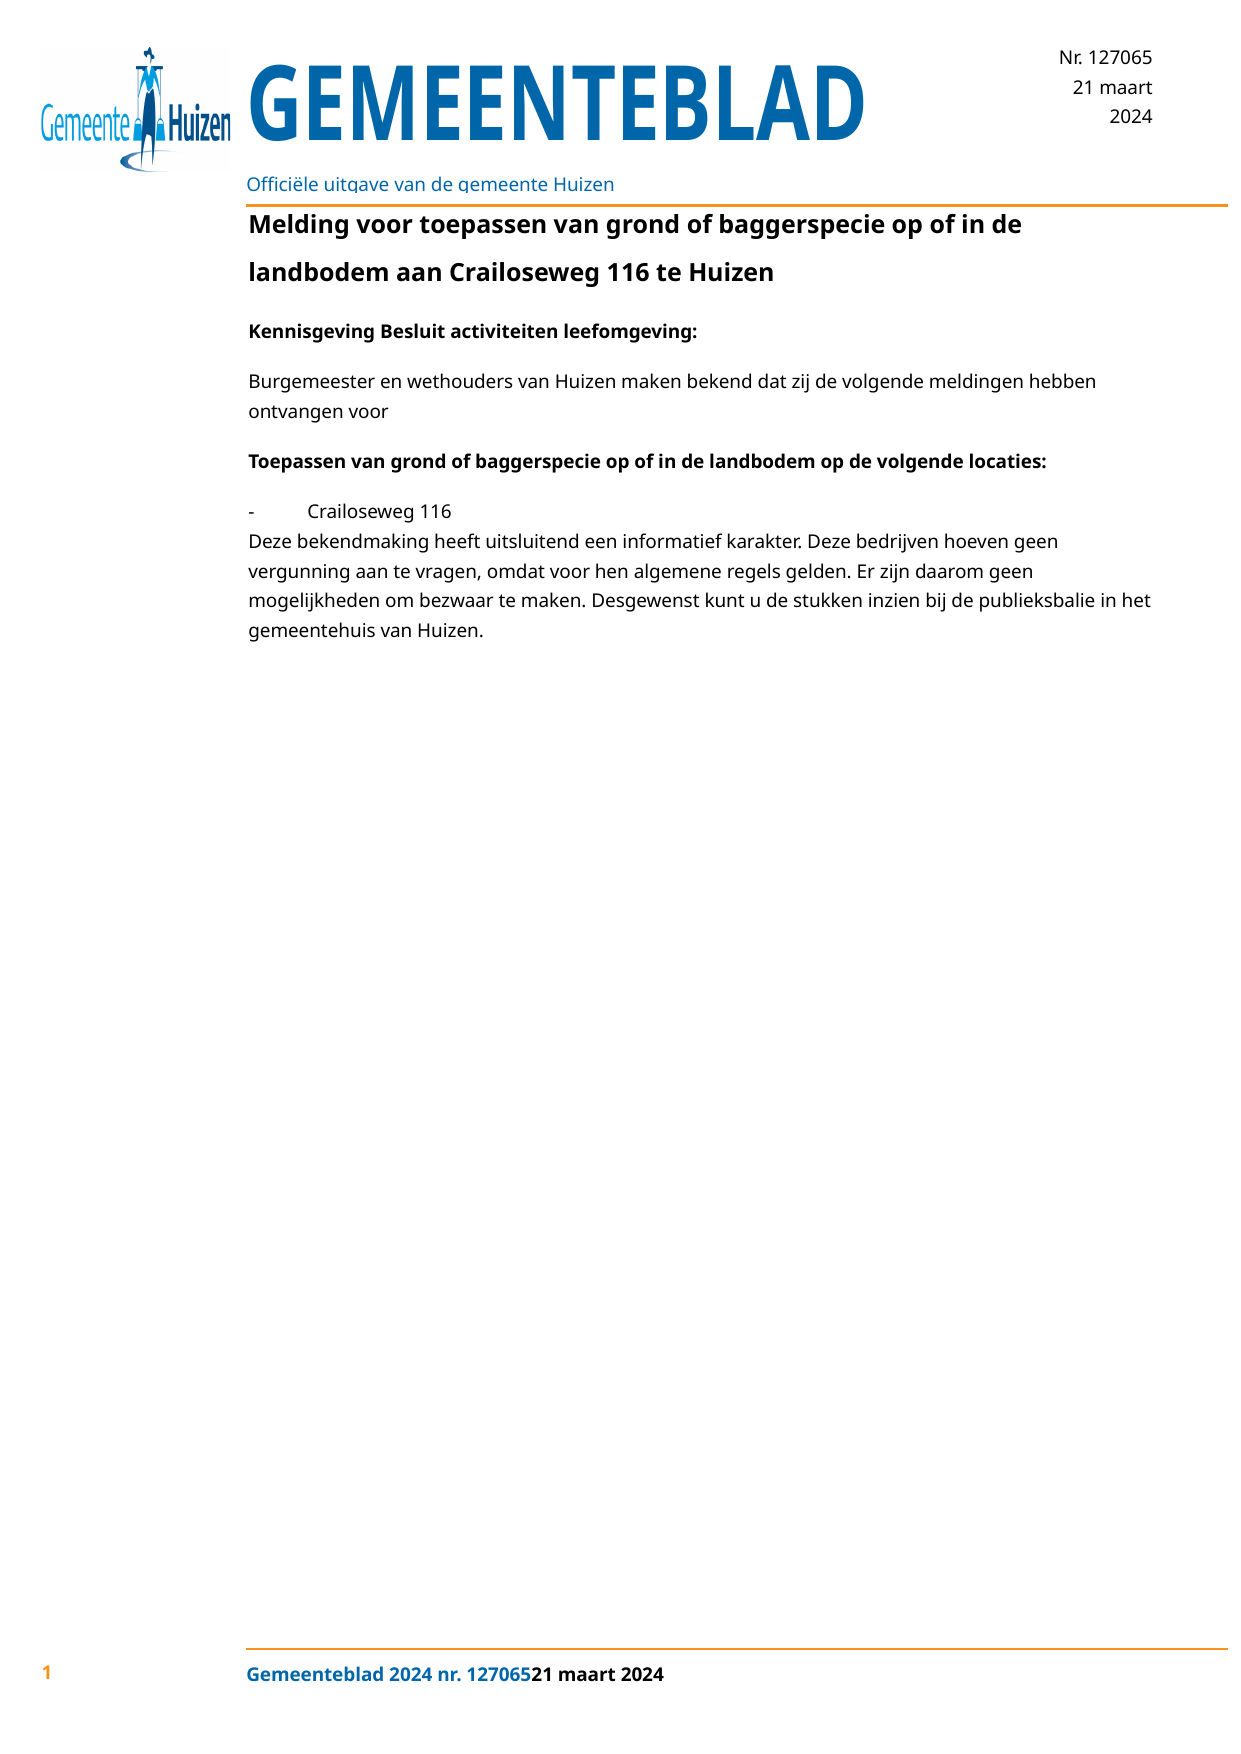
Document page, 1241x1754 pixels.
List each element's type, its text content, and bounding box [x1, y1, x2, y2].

text Kennisgeving Besluit activiteiten leefomgeving: [248, 318, 1152, 344]
list Crailoseweg 116 [248, 499, 1152, 524]
picture [41, 47, 231, 172]
text Toepassen van grond of baggerspecie op of in de landbodem op de volgende locaties: [248, 448, 1152, 474]
text Melding voor toepassen van grond of baggerspecie op of in de landbodem aan Crailoseweg 116 te Huizen [248, 207, 1152, 288]
text Deze bekendmaking heeft uitsluitend een informatief karakter. Deze bedrijven hoeven geen vergunning aan te vragen, omdat voor hen algemene regels gelden. Er zijn daarom geen mogelijkheden om bezwaar te maken. Desgewenst kunt u de stukken inzien bij de publieksbalie in het gemeentehuis van Huizen. [248, 528, 1152, 643]
text Burgemeester en wethouders van Huizen maken bekend dat zij de volgende meldingen hebben ontvangen voor [248, 368, 1152, 424]
